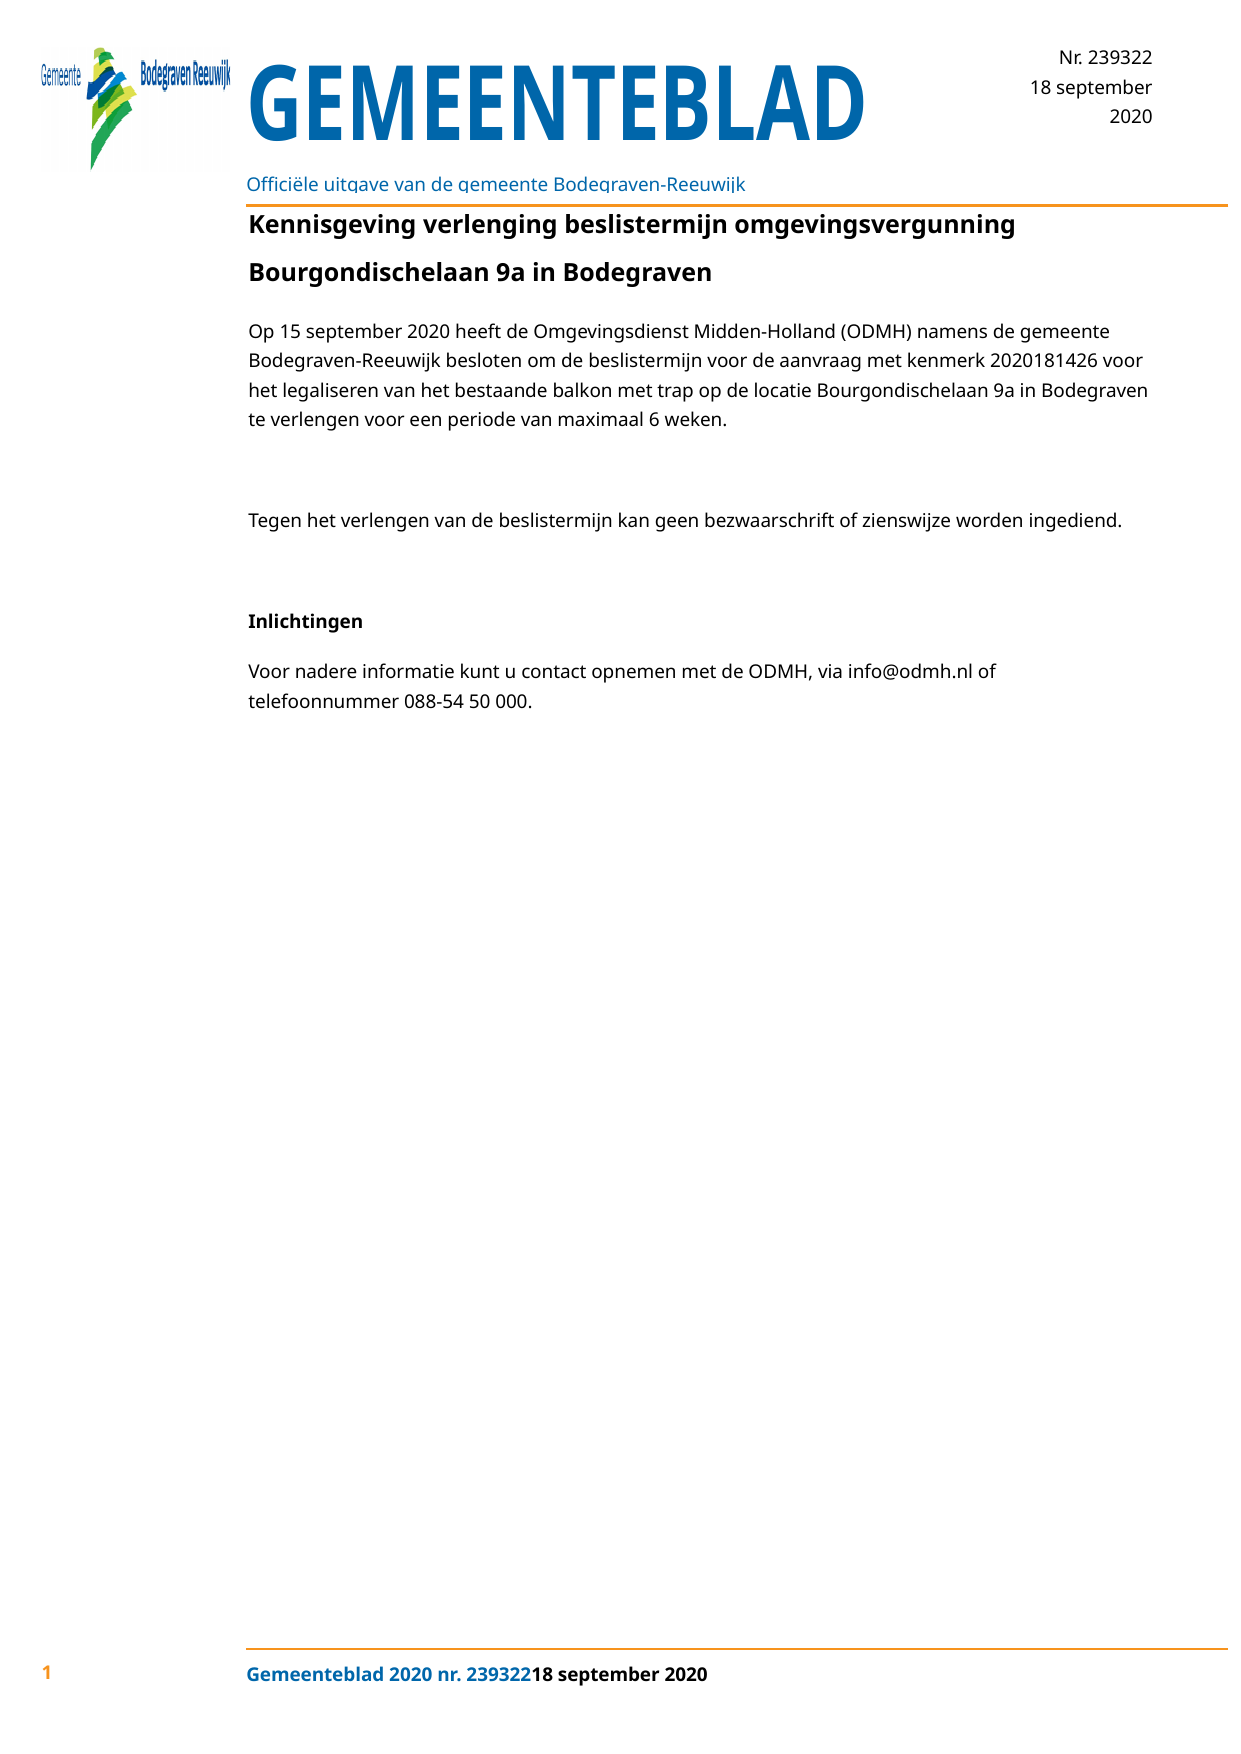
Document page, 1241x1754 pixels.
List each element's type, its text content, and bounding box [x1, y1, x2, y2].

text Tegen het verlengen van de beslistermijn kan geen bezwaarschrift of zienswijze worden ingediend. [248, 507, 1152, 533]
text Op 15 september 2020 heeft de Omgevingsdienst Midden-Holland (ODMH) namens de gemeente Bodegraven-Reeuwijk besloten om de beslistermijn voor de aanvraag met kenmerk 2020181426 voor het legaliseren van het bestaande balkon met trap op de locatie Bourgondischelaan 9a in Bodegraven te verlengen voor een periode van maximaal 6 weken. [248, 318, 1152, 432]
text Voor nadere informatie kunt u contact opnemen met de ODMH, via info@odmh.nl of telefoonnummer 088-54 50 000. [248, 659, 1152, 714]
text Kennisgeving verlenging beslistermijn omgevingsvergunning Bourgondischelaan 9a in Bodegraven [248, 207, 1152, 288]
text Inlichtingen [248, 608, 1152, 634]
picture [41, 47, 231, 172]
